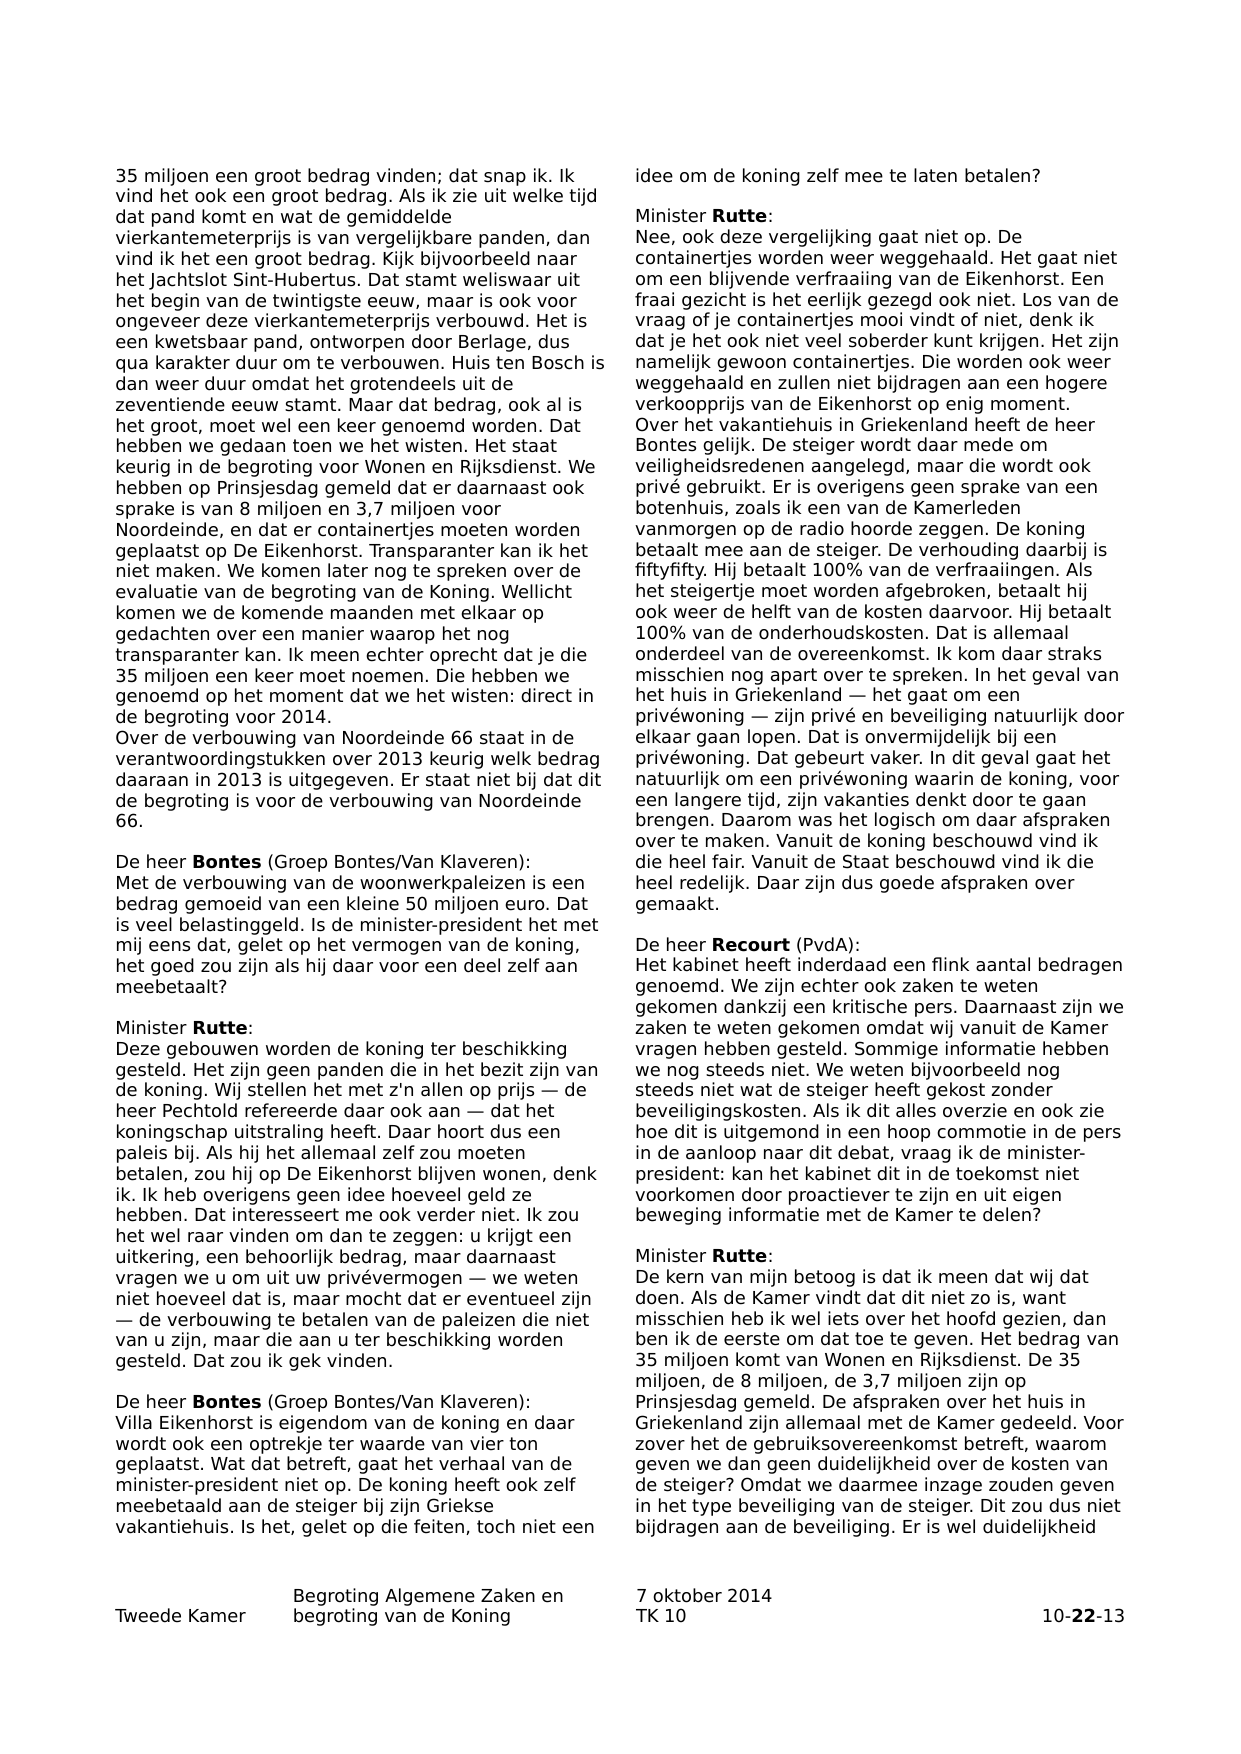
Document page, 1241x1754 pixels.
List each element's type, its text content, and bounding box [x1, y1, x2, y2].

text De heer Recourt (PvdA): [635, 934, 1125, 955]
text Minister Rutte: [115, 1018, 605, 1038]
text De heer Bontes (Groep Bontes/Van Klaveren): [115, 1392, 605, 1412]
text Deze gebouwen worden de koning ter beschikking gesteld. Het zijn geen panden die in het bezit zijn van de koning. Wij stellen het met z'n allen op prijs — de heer Pechtold refereerde daar ook aan — dat het koningschap uitstraling heeft. Daar hoort dus een paleis bij. Als hij het allemaal zelf zou moeten betalen, zou hij op De Eikenhorst blijven wonen, denk ik. Ik heb overigens geen idee hoeveel geld ze hebben. Dat interesseert me ook verder niet. Ik zou het wel raar vinden om dan te zeggen: u krijgt een uitkering, een behoorlijk bedrag, maar daarnaast vragen we u om uit uw privévermogen — we weten niet hoeveel dat is, maar mocht dat er eventueel zijn — de verbouwing te betalen van de paleizen die niet van u zijn, maar die aan u ter beschikking worden gesteld. Dat zou ik gek vinden. [115, 1038, 605, 1372]
text Over het vakantiehuis in Griekenland heeft de heer Bontes gelijk. De steiger wordt daar mede om veiligheidsredenen aangelegd, maar die wordt ook privé gebruikt. Er is overigens geen sprake van een botenhuis, zoals ik een van de Kamerleden vanmorgen op de radio hoorde zeggen. De koning betaalt mee aan de steiger. De verhouding daarbij is fiftyfifty. Hij betaalt 100% van de verfraaiingen. Als het steigertje moet worden afgebroken, betaalt hij ook weer de helft van de kosten daarvoor. Hij betaalt 100% van de onderhoudskosten. Dat is allemaal onderdeel van de overeenkomst. Ik kom daar straks misschien nog apart over te spreken. In het geval van het huis in Griekenland — het gaat om een privéwoning — zijn privé en beveiliging natuurlijk door elkaar gaan lopen. Dat is onvermijdelijk bij een privéwoning. Dat gebeurt vaker. In dit geval gaat het natuurlijk om een privéwoning waarin de koning, voor een langere tijd, zijn vakanties denkt door te gaan brengen. Daarom was het logisch om daar afspraken over te maken. Vanuit de koning beschouwd vind ik die heel fair. Vanuit de Staat beschouwd vind ik die heel redelijk. Daar zijn dus goede afspraken over gemaakt. [635, 414, 1125, 914]
text 35 miljoen een groot bedrag vinden; dat snap ik. Ik vind het ook een groot bedrag. Als ik zie uit welke tijd dat pand komt en wat de gemiddelde vierkantemeterprijs is van vergelijkbare panden, dan vind ik het een groot bedrag. Kijk bijvoorbeeld naar het Jachtslot Sint-Hubertus. Dat stamt weliswaar uit het begin van de twintigste eeuw, maar is ook voor ongeveer deze vierkantemeterprijs verbouwd. Het is een kwetsbaar pand, ontworpen door Berlage, dus qua karakter duur om te verbouwen. Huis ten Bosch is dan weer duur omdat het grotendeels uit de zeventiende eeuw stamt. Maar dat bedrag, ook al is het groot, moet wel een keer genoemd worden. Dat hebben we gedaan toen we het wisten. Het staat keurig in de begroting voor Wonen en Rijksdienst. We hebben op Prinsjesdag gemeld dat er daarnaast ook sprake is van 8 miljoen en 3,7 miljoen voor Noordeinde, en dat er containertjes moeten worden geplaatst op De Eikenhorst. Transparanter kan ik het niet maken. We komen later nog te spreken over de evaluatie van de begroting van de Koning. Wellicht komen we de komende maanden met elkaar op gedachten over een manier waarop het nog transparanter kan. Ik meen echter oprecht dat je die 35 miljoen een keer moet noemen. Die hebben we genoemd op het moment dat we het wisten: direct in de begroting voor 2014. [115, 165, 605, 728]
text Nee, ook deze vergelijking gaat niet op. De containertjes worden weer weggehaald. Het gaat niet om een blijvende verfraaiing van de Eikenhorst. Een fraai gezicht is het eerlijk gezegd ook niet. Los van de vraag of je containertjes mooi vindt of niet, denk ik dat je het ook niet veel soberder kunt krijgen. Het zijn namelijk gewoon containertjes. Die worden ook weer weggehaald en zullen niet bijdragen aan een hogere verkoopprijs van de Eikenhorst op enig moment. [635, 227, 1125, 414]
text De heer Bontes (Groep Bontes/Van Klaveren): [115, 852, 605, 873]
text Minister Rutte: [635, 1246, 1125, 1267]
text De kern van mijn betoog is dat ik meen dat wij dat doen. Als de Kamer vindt dat dit niet zo is, want misschien heb ik wel iets over het hoofd gezien, dan ben ik de eerste om dat toe te geven. Het bedrag van 35 miljoen komt van Wonen en Rijksdienst. De 35 miljoen, de 8 miljoen, de 3,7 miljoen zijn op Prinsjesdag gemeld. De afspraken over het huis in Griekenland zijn allemaal met de Kamer gedeeld. Voor zover het de gebruiksovereenkomst betreft, waarom geven we dan geen duidelijkheid over de kosten van de steiger? Omdat we daarmee inzage zouden geven in het type beveiliging van de steiger. Dit zou dus niet bijdragen aan de beveiliging. Er is wel duidelijkheid [635, 1267, 1125, 1537]
text Over de verbouwing van Noordeinde 66 staat in de verantwoordingstukken over 2013 keurig welk bedrag daaraan in 2013 is uitgegeven. Er staat niet bij dat dit de begroting is voor de verbouwing van Noordeinde 66. [115, 728, 605, 832]
text Villa Eikenhorst is eigendom van de koning en daar wordt ook een optrekje ter waarde van vier ton geplaatst. Wat dat betreft, gaat het verhaal van de minister-president niet op. De koning heeft ook zelf meebetaald aan de steiger bij zijn Griekse vakantiehuis. Is het, gelet op die feiten, toch niet een [115, 1412, 605, 1537]
text Met de verbouwing van de woonwerkpaleizen is een bedrag gemoeid van een kleine 50 miljoen euro. Dat is veel belastinggeld. Is de minister-president het met mij eens dat, gelet op het vermogen van de koning, het goed zou zijn als hij daar voor een deel zelf aan meebetaalt? [115, 873, 605, 998]
text idee om de koning zelf mee te laten betalen? [635, 165, 1125, 186]
text Minister Rutte: [635, 206, 1125, 227]
text Het kabinet heeft inderdaad een flink aantal bedragen genoemd. We zijn echter ook zaken te weten gekomen dankzij een kritische pers. Daarnaast zijn we zaken te weten gekomen omdat wij vanuit de Kamer vragen hebben gesteld. Sommige informatie hebben we nog steeds niet. We weten bijvoorbeeld nog steeds niet wat de steiger heeft gekost zonder beveiligingskosten. Als ik dit alles overzie en ook zie hoe dit is uitgemond in een hoop commotie in de pers in de aanloop naar dit debat, vraag ik de minister-president: kan het kabinet dit in de toekomst niet voorkomen door proactiever te zijn en uit eigen beweging informatie met de Kamer te delen? [635, 955, 1125, 1226]
